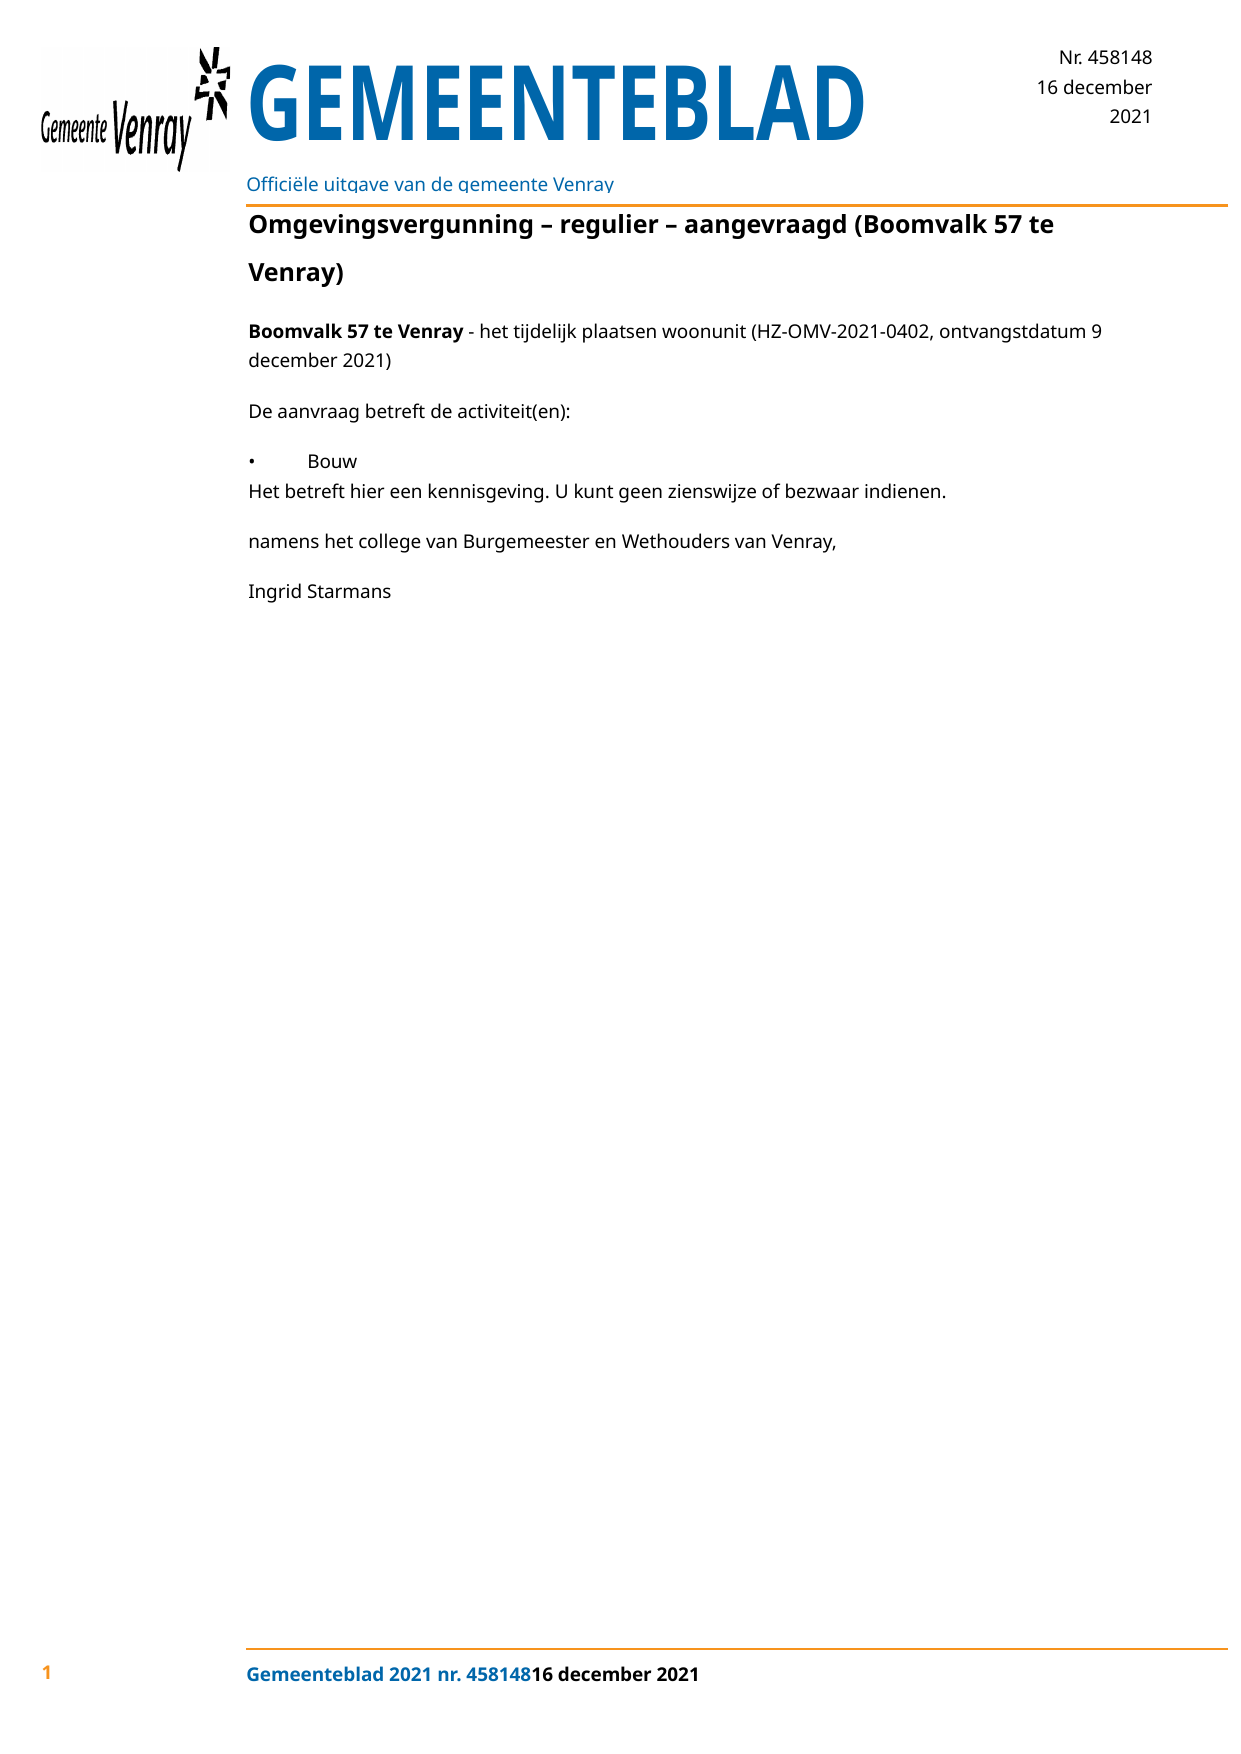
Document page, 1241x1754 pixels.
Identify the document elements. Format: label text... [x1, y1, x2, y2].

text Ingrid Starmans [248, 579, 1152, 604]
text Omgevingsvergunning – regulier – aangevraagd (Boomvalk 57 te Venray) [248, 207, 1152, 288]
text Boomvalk 57 te Venray - het tijdelijk plaatsen woonunit (HZ-OMV-2021-0402, ontvangstdatum 9 december 2021) [248, 318, 1152, 373]
text Het betreft hier een kennisgeving. U kunt geen zienswijze of bezwaar indienen. [248, 478, 1152, 504]
text namens het college van Burgemeester en Wethouders van Venray, [248, 528, 1152, 554]
list Bouw [248, 448, 1152, 474]
picture [41, 47, 231, 172]
text De aanvraag betreft de activiteit(en): [248, 398, 1152, 424]
